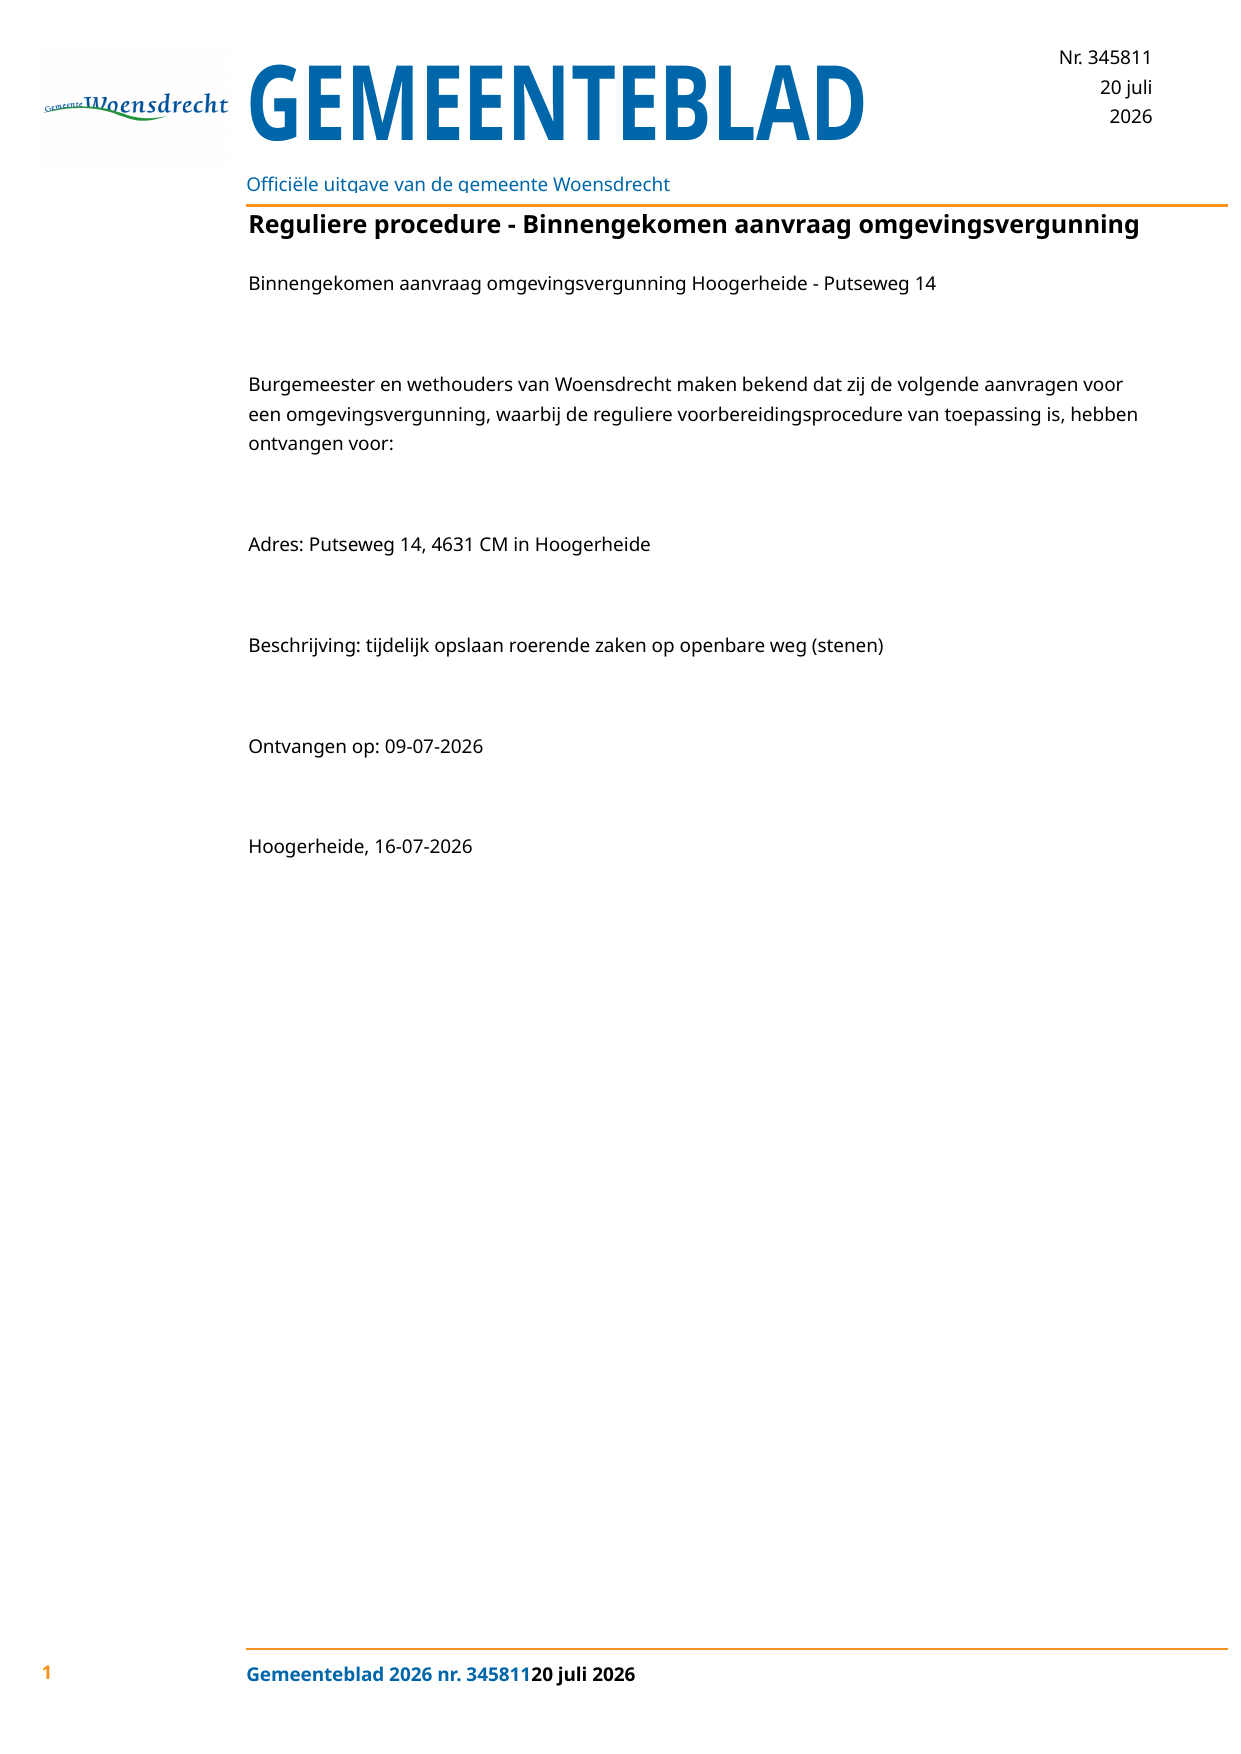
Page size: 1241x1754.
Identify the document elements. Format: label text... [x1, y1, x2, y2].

text Reguliere procedure - Binnengekomen aanvraag omgevingsvergunning [248, 207, 1152, 241]
text Burgemeester en wethouders van Woensdrecht maken bekend dat zij de volgende aanvragen voor een omgevingsvergunning, waarbij de reguliere voorbereidingsprocedure van toepassing is, hebben ontvangen voor: [248, 371, 1152, 456]
text Ontvangen op: 09-07-2026 [248, 733, 1152, 758]
text Hoogerheide, 16-07-2026 [248, 834, 1152, 859]
text Adres: Putseweg 14, 4631 CM in Hoogerheide [248, 531, 1152, 557]
picture [41, 47, 231, 172]
text Beschrijving: tijdelijk opslaan roerende zaken op openbare weg (stenen) [248, 632, 1152, 658]
text Binnengekomen aanvraag omgevingsvergunning Hoogerheide - Putseweg 14 [248, 270, 1152, 296]
